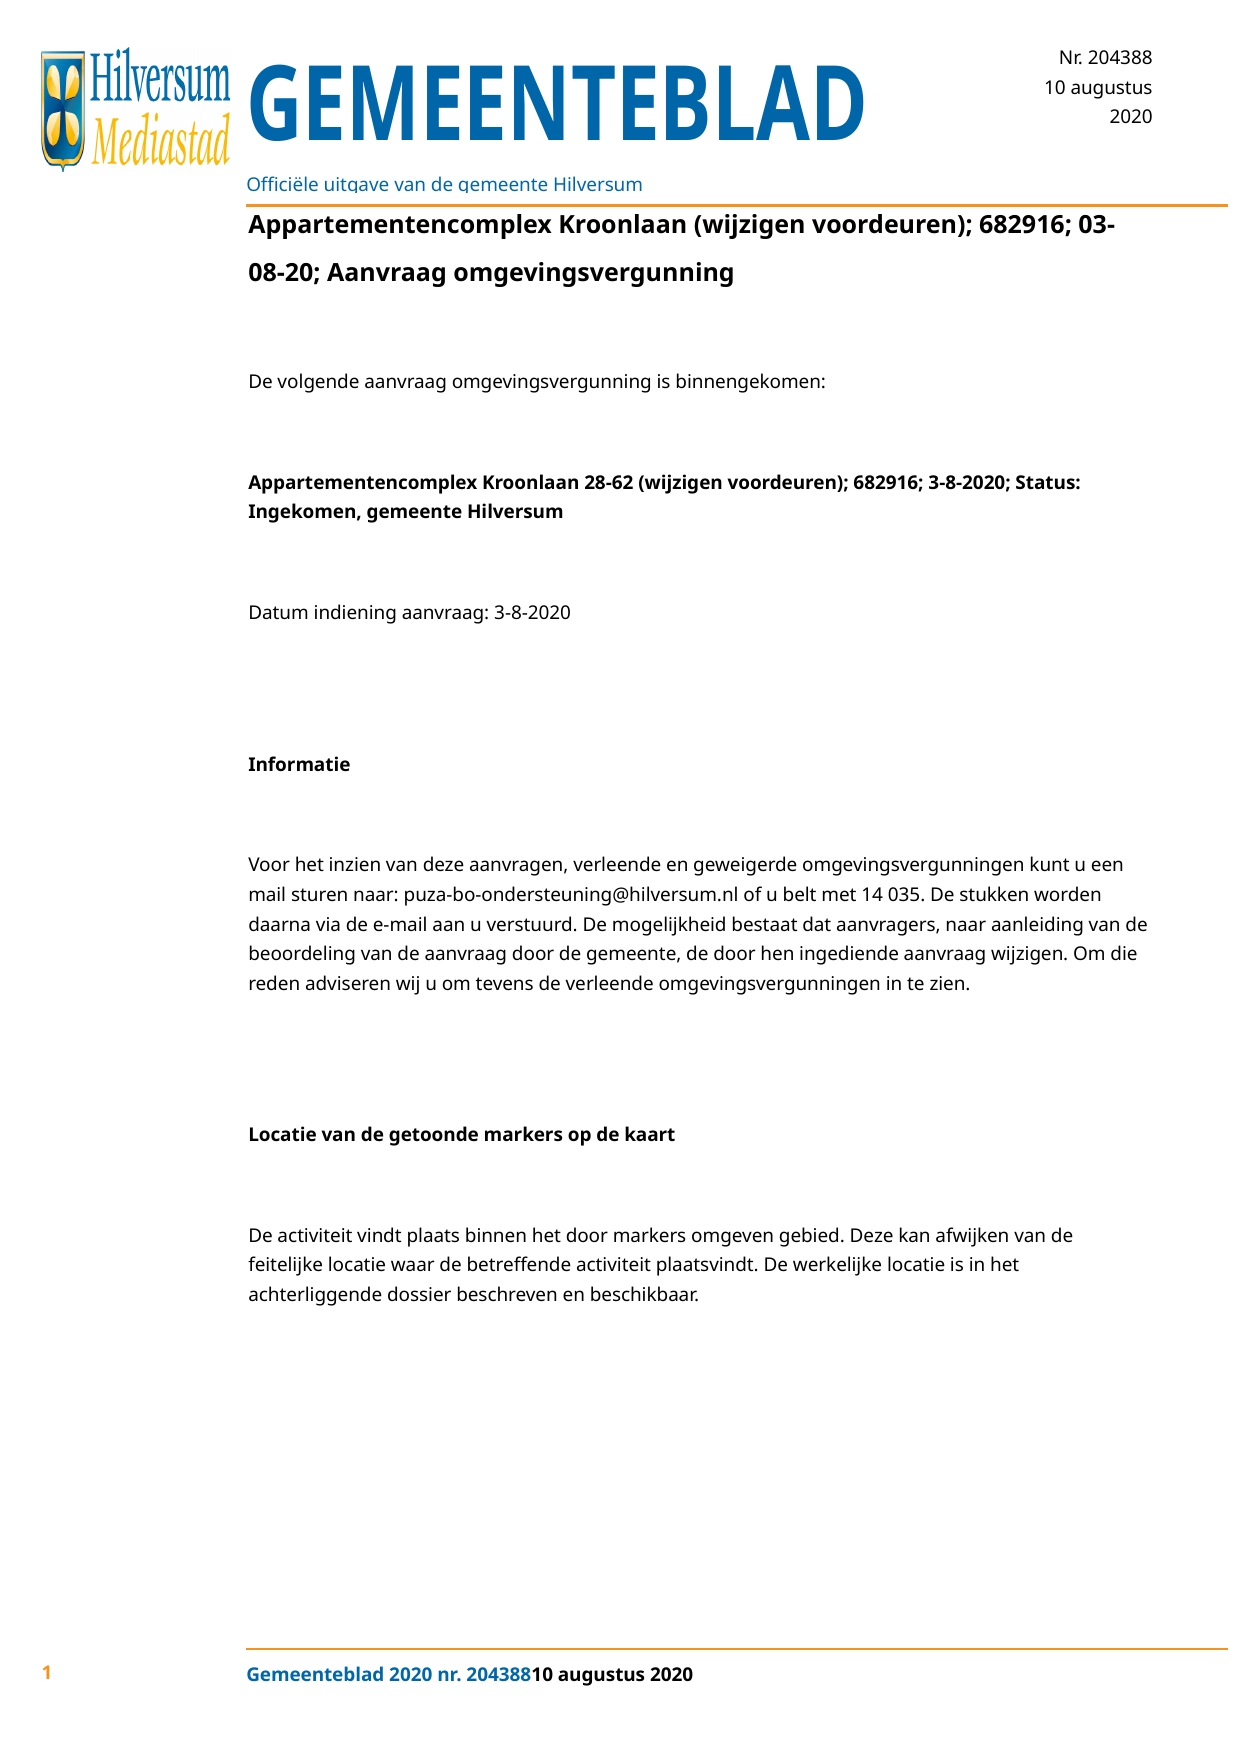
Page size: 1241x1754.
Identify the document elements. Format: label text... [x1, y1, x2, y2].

text Informatie [248, 751, 1152, 777]
text De volgende aanvraag omgevingsvergunning is binnengekomen: [248, 368, 1152, 394]
text Locatie van de getoonde markers op de kaart [248, 1121, 1152, 1147]
text De activiteit vindt plaats binnen het door markers omgeven gebied. Deze kan afwijken van de feitelijke locatie waar de betreffende activiteit plaatsvindt. De werkelijke locatie is in het achterliggende dossier beschreven en beschikbaar. [248, 1222, 1152, 1307]
picture [41, 47, 231, 172]
text Datum indiening aanvraag: 3-8-2020 [248, 599, 1152, 625]
text Voor het inzien van deze aanvragen, verleende en geweigerde omgevingsvergunningen kunt u een mail sturen naar: puza-bo-ondersteuning@hilversum.nl of u belt met 14 035. De stukken worden daarna via de e-mail aan u verstuurd. De mogelijkheid bestaat dat aanvragers, naar aanleiding van de beoordeling van de aanvraag door de gemeente, de door hen ingediende aanvraag wijzigen. Om die reden adviseren wij u om tevens de verleende omgevingsvergunningen in te zien. [248, 852, 1152, 996]
text Appartementencomplex Kroonlaan (wijzigen voordeuren); 682916; 03-08-20; Aanvraag omgevingsvergunning [248, 207, 1152, 288]
text Appartementencomplex Kroonlaan 28-62 (wijzigen voordeuren); 682916; 3-8-2020; Status: Ingekomen, gemeente Hilversum [248, 469, 1152, 524]
